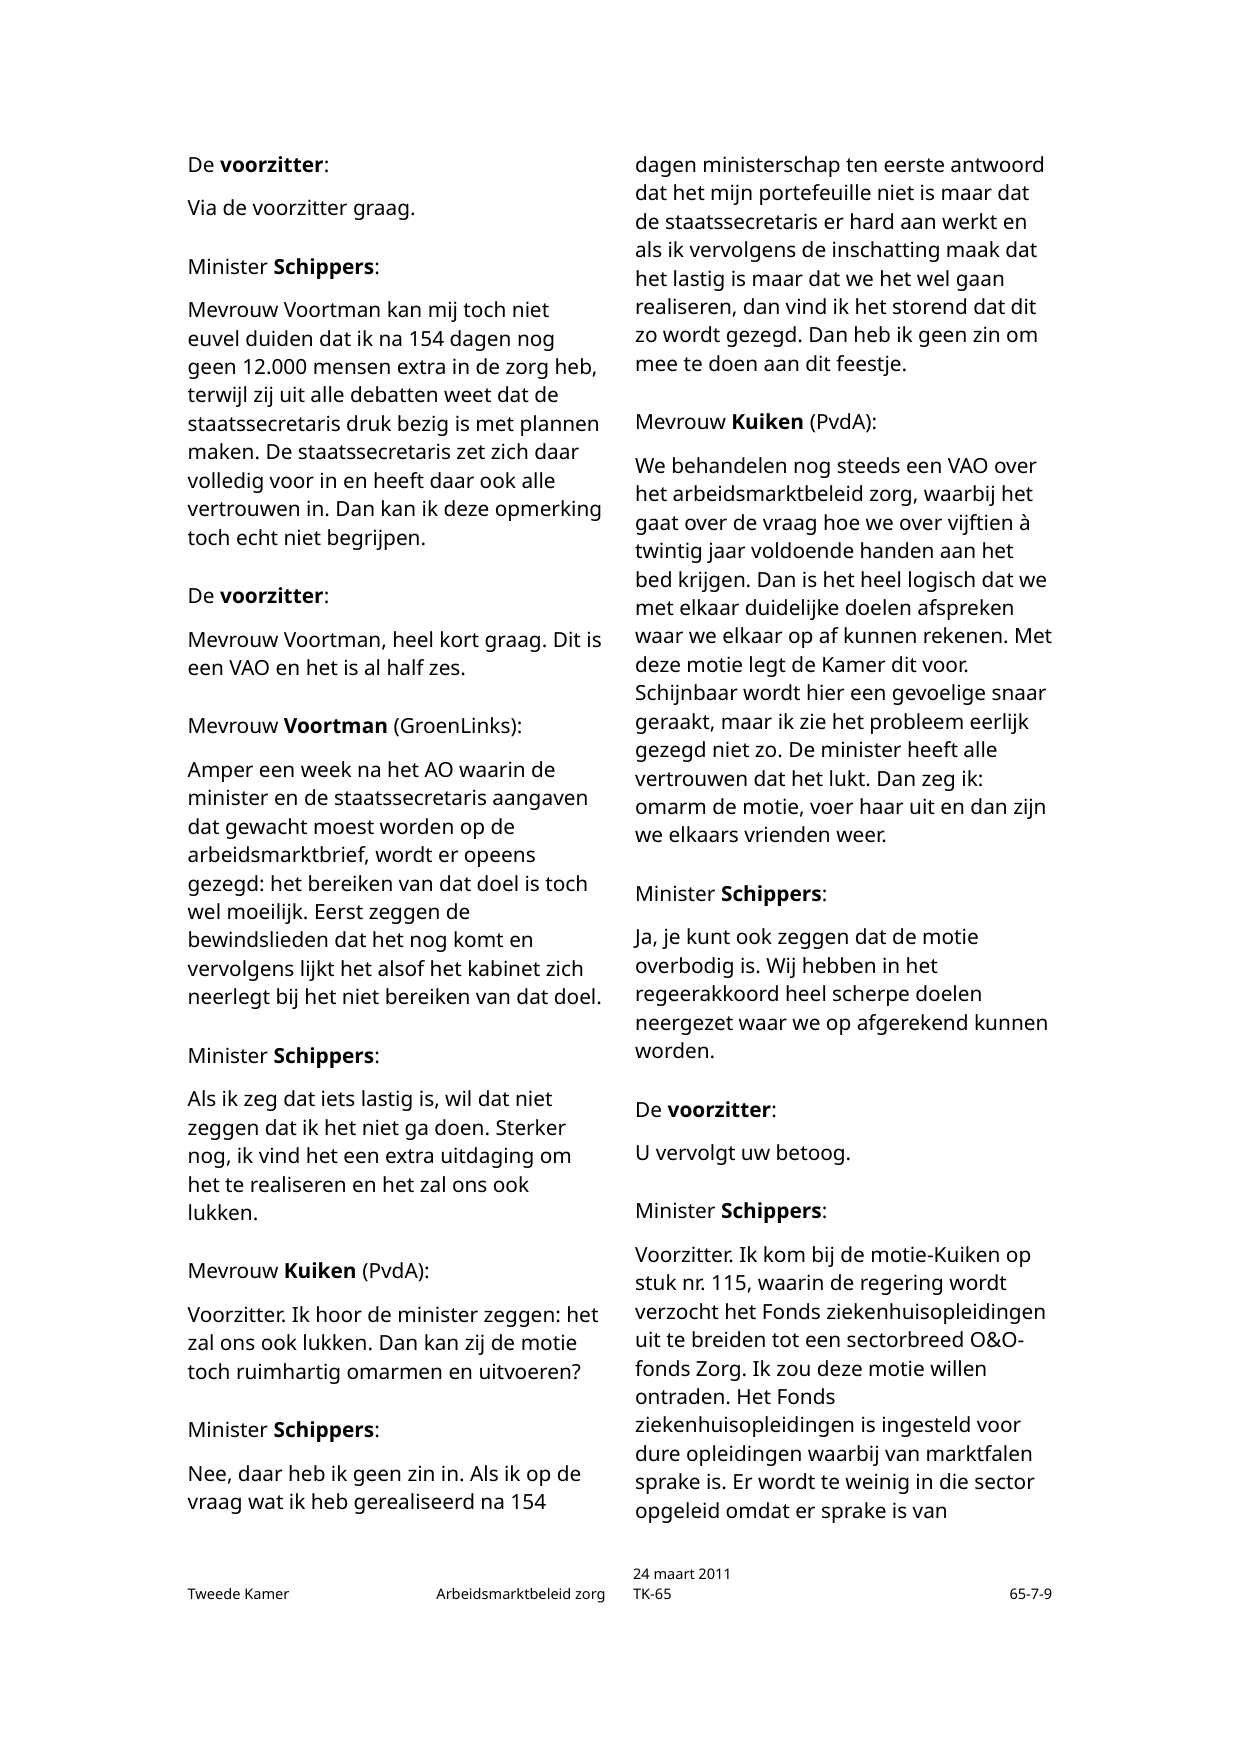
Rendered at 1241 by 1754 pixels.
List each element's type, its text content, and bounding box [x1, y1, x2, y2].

text Mevrouw Voortman (GroenLinks): [187, 712, 605, 740]
text Mevrouw Voortman, heel kort graag. Dit is een VAO en het is al half zes. [187, 625, 605, 682]
text Minister Schippers: [635, 879, 1053, 907]
text Mevrouw Kuiken (PvdA): [635, 407, 1053, 436]
text Voorzitter. Ik hoor de minister zeggen: het zal ons ook lukken. Dan kan zij de motie toch ruimhartig omarmen en uitvoeren? [187, 1300, 605, 1385]
text Ja, je kunt ook zeggen dat de motie overbodig is. Wij hebben in het regeerakkoord heel scherpe doelen neergezet waar we op afgerekend kunnen worden. [635, 922, 1053, 1065]
text Als ik zeg dat iets lastig is, wil dat niet zeggen dat ik het niet ga doen. Sterker nog, ik vind het een extra uitdaging om het te realiseren en het zal ons ook lukken. [187, 1084, 605, 1227]
text De voorzitter: [187, 150, 605, 178]
text Nee, daar heb ik geen zin in. Als ik op de vraag wat ik heb gerealiseerd na 154 [187, 1459, 605, 1516]
text Minister Schippers: [187, 1041, 605, 1069]
text Minister Schippers: [187, 1415, 605, 1444]
text We behandelen nog steeds een VAO over het arbeidsmarktbeleid zorg, waarbij het gaat over de vraag hoe we over vijftien à twintig jaar voldoende handen aan het bed krijgen. Dan is het heel logisch dat we met elkaar duidelijke doelen afspreken waar we elkaar op af kunnen rekenen. Met deze motie legt de Kamer dit voor. Schijnbaar wordt hier een gevoelige snaar geraakt, maar ik zie het probleem eerlijk gezegd niet zo. De minister heeft alle vertrouwen dat het lukt. Dan zeg ik: omarm de motie, voer haar uit en dan zijn we elkaars vrienden weer. [635, 451, 1053, 849]
text De voorzitter: [187, 581, 605, 610]
text Via de voorzitter graag. [187, 193, 605, 222]
text Amper een week na het AO waarin de minister en de staatssecretaris aangaven dat gewacht moest worden op de arbeidsmarktbrief, wordt er opeens gezegd: het bereiken van dat doel is toch wel moeilijk. Eerst zeggen de bewindslieden dat het nog komt en vervolgens lijkt het alsof het kabinet zich neerlegt bij het niet bereiken van dat doel. [187, 755, 605, 1011]
text Minister Schippers: [635, 1197, 1053, 1225]
text Mevrouw Kuiken (PvdA): [187, 1257, 605, 1285]
text U vervolgt uw betoog. [635, 1138, 1053, 1167]
text De voorzitter: [635, 1095, 1053, 1123]
text Minister Schippers: [187, 252, 605, 280]
text Voorzitter. Ik kom bij de motie-Kuiken op stuk nr. 115, waarin de regering wordt verzocht het Fonds ziekenhuisopleidingen uit te breiden tot een sectorbreed O&O-fonds Zorg. Ik zou deze motie willen ontraden. Het Fonds ziekenhuisopleidingen is ingesteld voor dure opleidingen waarbij van marktfalen sprake is. Er wordt te weinig in die sector opgeleid omdat er sprake is van [635, 1240, 1053, 1524]
text Mevrouw Voortman kan mij toch niet euvel duiden dat ik na 154 dagen nog geen 12.000 mensen extra in de zorg heb, terwijl zij uit alle debatten weet dat de staatssecretaris druk bezig is met plannen maken. De staatssecretaris zet zich daar volledig voor in en heeft daar ook alle vertrouwen in. Dan kan ik deze opmerking toch echt niet begrijpen. [187, 295, 605, 551]
text dagen ministerschap ten eerste antwoord dat het mijn portefeuille niet is maar dat de staatssecretaris er hard aan werkt en als ik vervolgens de inschatting maak dat het lastig is maar dat we het wel gaan realiseren, dan vind ik het storend dat dit zo wordt gezegd. Dan heb ik geen zin om mee te doen aan dit feestje. [635, 150, 1053, 377]
